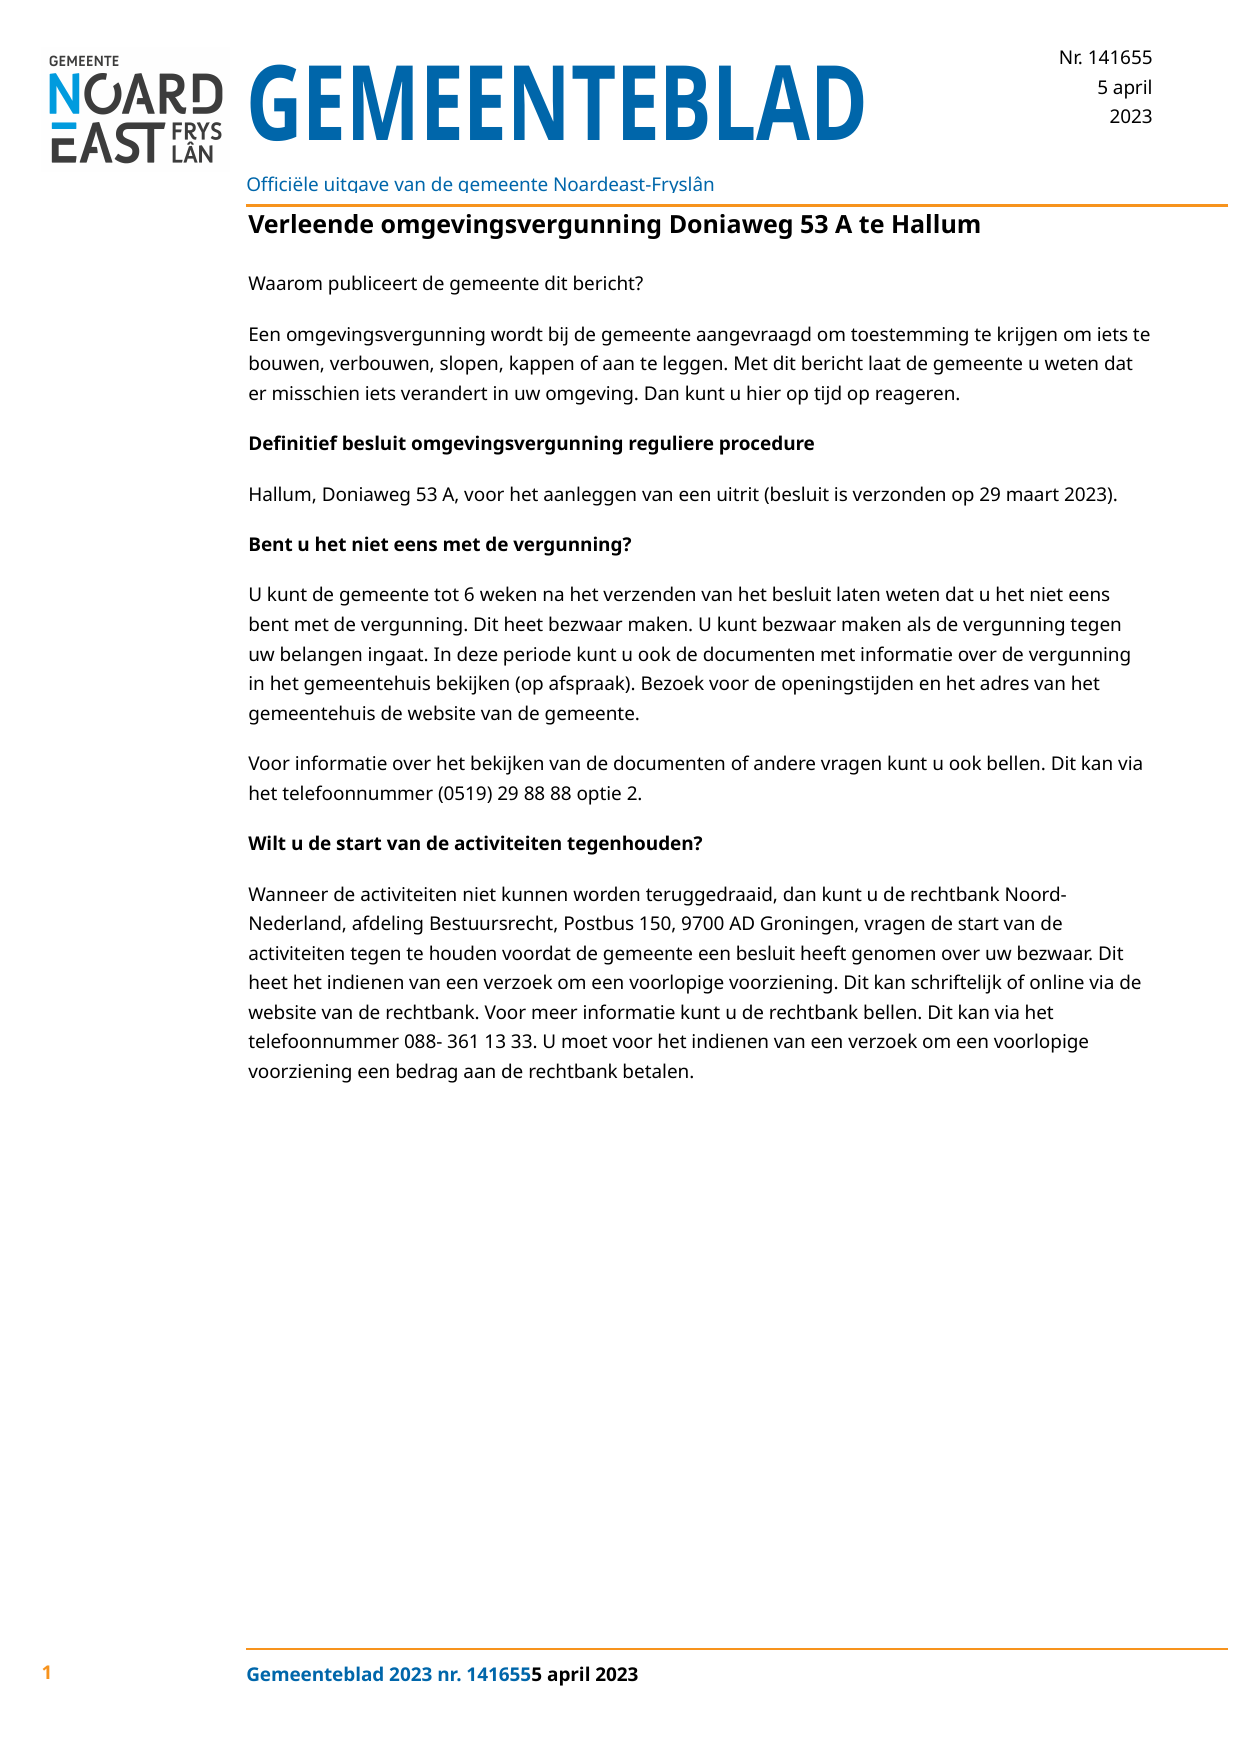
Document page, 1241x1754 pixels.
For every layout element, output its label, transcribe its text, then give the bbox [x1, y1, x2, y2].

text Hallum, Doniaweg 53 A, voor het aanleggen van een uitrit (besluit is verzonden op 29 maart 2023). [248, 481, 1152, 506]
text Voor informatie over het bekijken van de documenten of andere vragen kunt u ook bellen. Dit kan via het telefoonnummer (0519) 29 88 88 optie 2. [248, 750, 1152, 806]
text U kunt de gemeente tot 6 weken na het verzenden van het besluit laten weten dat u het niet eens bent met de vergunning. Dit heet bezwaar maken. U kunt bezwaar maken als de vergunning tegen uw belangen ingaat. In deze periode kunt u ook de documenten met informatie over de vergunning in het gemeentehuis bekijken (op afspraak). Bezoek voor de openingstijden en het adres van het gemeentehuis de website van de gemeente. [248, 582, 1152, 726]
text Verleende omgevingsvergunning Doniaweg 53 A te Hallum [248, 207, 1152, 241]
text Wanneer de activiteiten niet kunnen worden teruggedraaid, dan kunt u de rechtbank Noord-Nederland, afdeling Bestuursrecht, Postbus 150, 9700 AD Groningen, vragen de start van de activiteiten tegen te houden voordat de gemeente een besluit heeft genomen over uw bezwaar. Dit heet het indienen van een verzoek om een voorlopige voorziening. Dit kan schriftelijk of online via de website van de rechtbank. Voor meer informatie kunt u de rechtbank bellen. Dit kan via het telefoonnummer 088- 361 13 33. U moet voor het indienen van een verzoek om een voorlopige voorziening een bedrag aan de rechtbank betalen. [248, 881, 1152, 1084]
picture [41, 47, 231, 172]
text Een omgevingsvergunning wordt bij de gemeente aangevraagd om toestemming te krijgen om iets te bouwen, verbouwen, slopen, kappen of aan te leggen. Met dit bericht laat de gemeente u weten dat er misschien iets verandert in uw omgeving. Dan kunt u hier op tijd op reageren. [248, 321, 1152, 406]
text Bent u het niet eens met de vergunning? [248, 531, 1152, 557]
text Waarom publiceert de gemeente dit bericht? [248, 270, 1152, 296]
text Wilt u de start van de activiteiten tegenhouden? [248, 830, 1152, 856]
text Definitief besluit omgevingsvergunning reguliere procedure [248, 430, 1152, 456]
